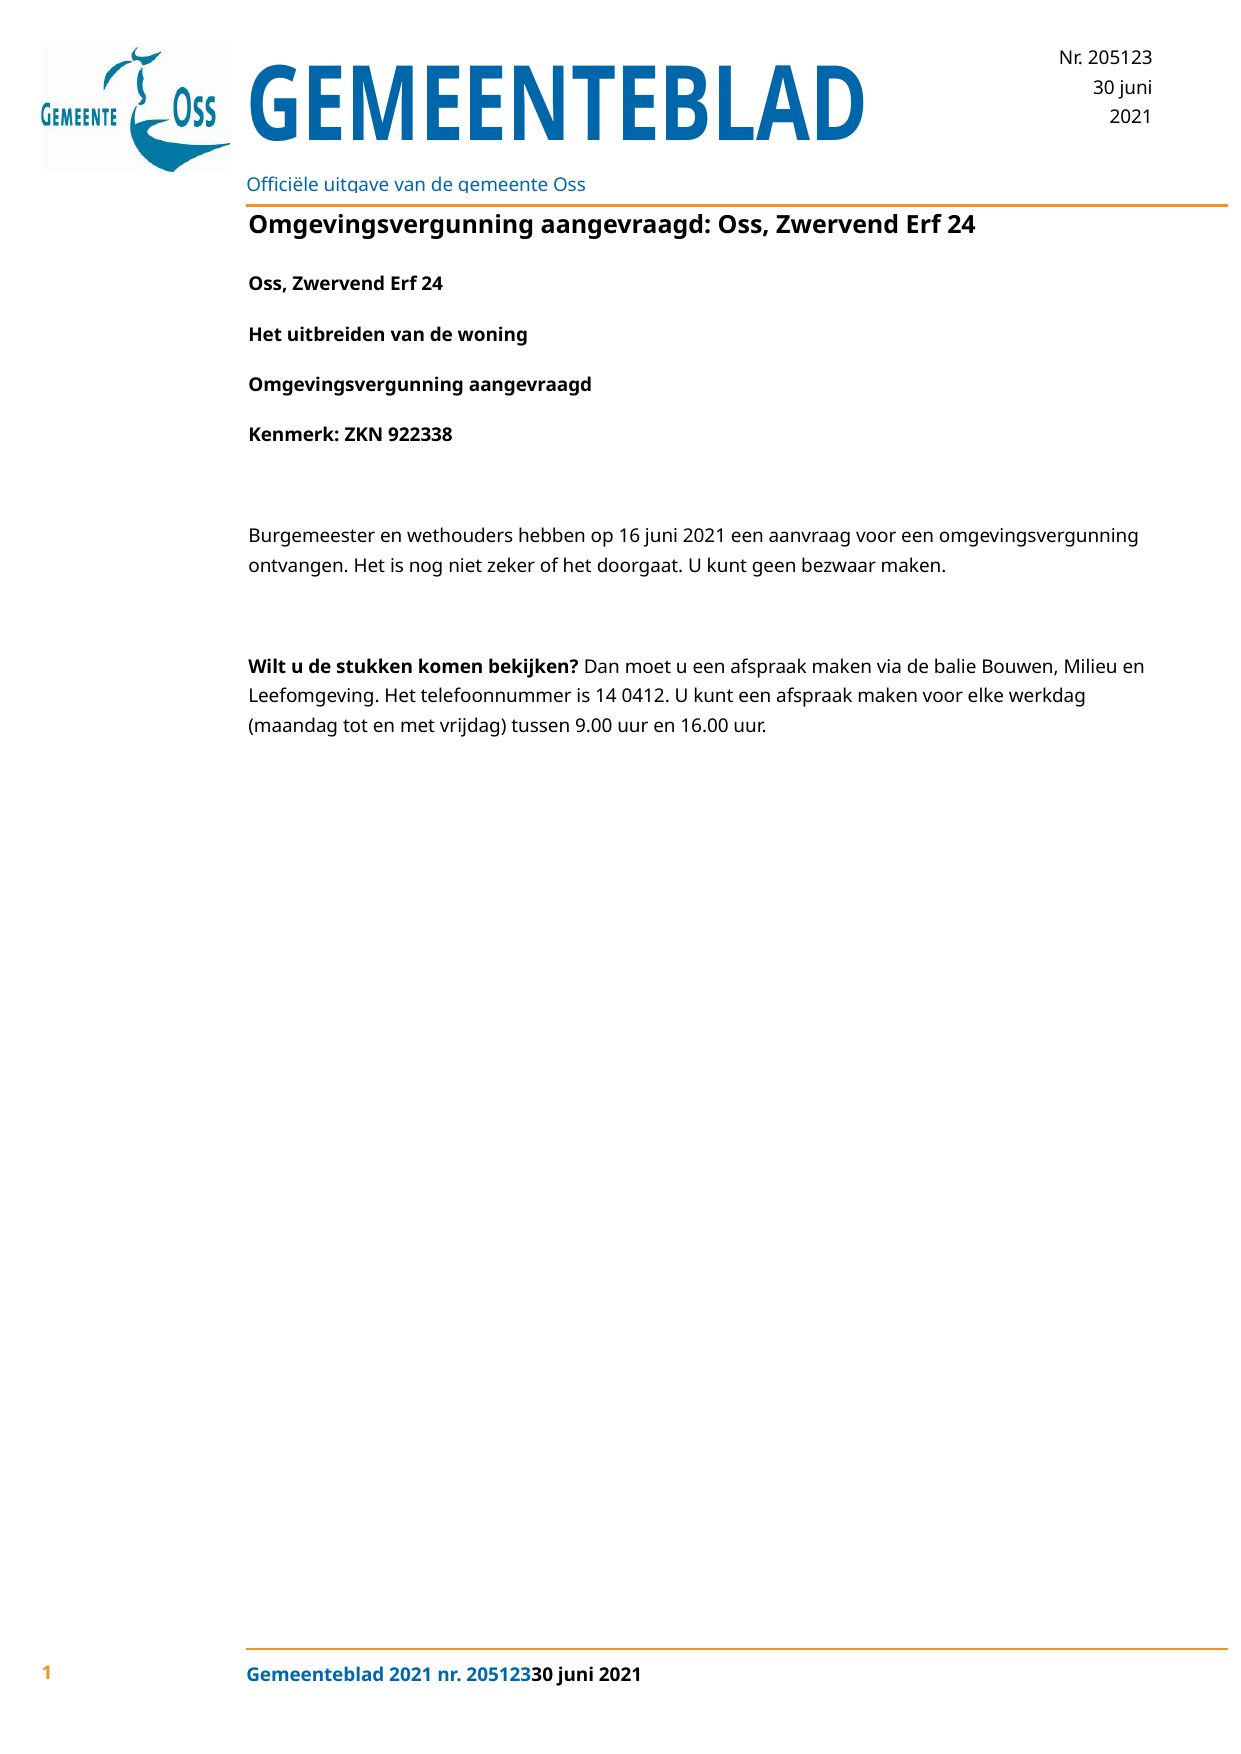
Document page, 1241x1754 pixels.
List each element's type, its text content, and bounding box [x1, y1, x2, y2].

text Omgevingsvergunning aangevraagd [248, 371, 1152, 397]
text Burgemeester en wethouders hebben op 16 juni 2021 een aanvraag voor een omgevingsvergunning ontvangen. Het is nog niet zeker of het doorgaat. U kunt geen bezwaar maken. [248, 522, 1152, 578]
text Wilt u de stukken komen bekijken? Dan moet u een afspraak maken via de balie Bouwen, Milieu en Leefomgeving. Het telefoonnummer is 14 0412. U kunt een afspraak maken voor elke werkdag (maandag tot en met vrijdag) tussen 9.00 uur en 16.00 uur. [248, 653, 1152, 738]
text Het uitbreiden van de woning [248, 321, 1152, 346]
text Omgevingsvergunning aangevraagd: Oss, Zwervend Erf 24 [248, 207, 1152, 241]
text Oss, Zwervend Erf 24 [248, 270, 1152, 296]
text Kenmerk: ZKN 922338 [248, 422, 1152, 447]
picture [41, 47, 231, 172]
